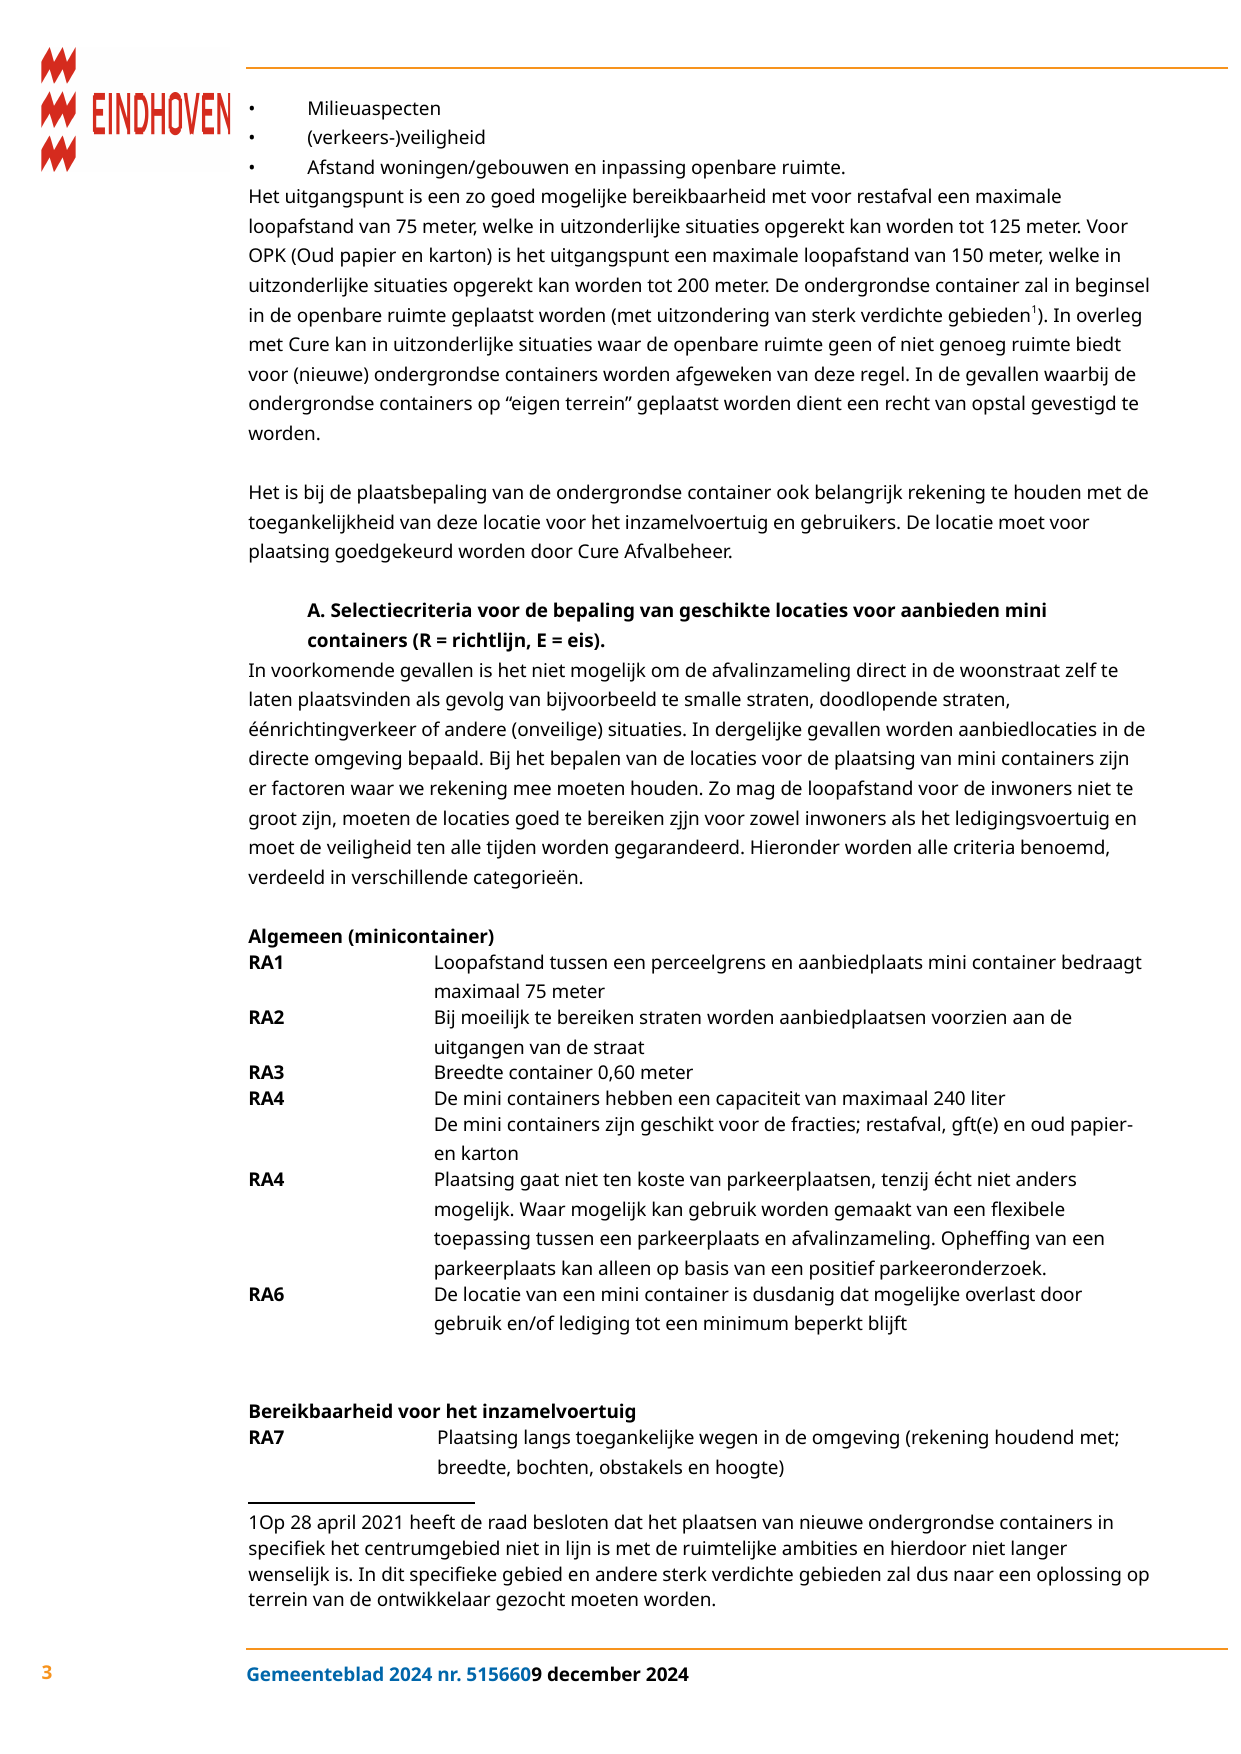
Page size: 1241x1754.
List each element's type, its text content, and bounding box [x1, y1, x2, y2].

list Afstand woningen/gebouwen en inpassing openbare ruimte. [248, 154, 1152, 180]
table_cell RA4 [248, 1085, 433, 1111]
list (verkeers-)veiligheid [248, 124, 1152, 150]
table_cell RA1 [248, 949, 433, 1004]
list A. Selectiecriteria voor de bepaling van geschikte locaties voor aanbieden mini containers (R = richtlijn, E = eis). [248, 598, 1152, 653]
picture [41, 47, 231, 172]
table_cell RA2 [248, 1004, 433, 1059]
table_cell RA6 [248, 1281, 433, 1336]
text Het uitgangspunt is een zo goed mogelijke bereikbaarheid met voor restafval een maximale loopafstand van 75 meter, welke in uitzonderlijke situaties opgerekt kan worden tot 125 meter. Voor OPK (Oud papier en karton) is het uitgangspunt een maximale loopafstand van 150 meter, welke in uitzonderlijke situaties opgerekt kan worden tot 200 meter. De ondergrondse container zal in beginsel in de openbare ruimte geplaatst worden (met uitzondering van sterk verdichte gebieden). In overleg met Cure kan in uitzonderlijke situaties waar de openbare ruimte geen of niet genoeg ruimte biedt voor (nieuwe) ondergrondse containers worden afgeweken van deze regel. In de gevallen waarbij de ondergrondse containers op “eigen terrein” geplaatst worden dient een recht van opstal gevestigd te worden. [248, 183, 1152, 446]
text Op 28 april 2021 heeft de raad besloten dat het plaatsen van nieuwe ondergrondse containers in specifiek het centrumgebied niet in lijn is met de ruimtelijke ambities en hierdoor niet langer wenselijk is. In dit specifieke gebied en andere sterk verdichte gebieden zal dus naar een oplossing op terrein van de ontwikkelaar gezocht moeten worden. [248, 1509, 1152, 1612]
table_cell De locatie van een mini container is dusdanig dat mogelijke overlast door gebruik en/of lediging tot een minimum beperkt blijft [434, 1281, 1152, 1336]
table_cell Loopafstand tussen een perceelgrens en aanbiedplaats mini container bedraagt maximaal 75 meter [434, 949, 1152, 1004]
table_cell RA7 [248, 1424, 437, 1480]
table_cell Plaatsing langs toegankelijke wegen in de omgeving (rekening houdend met; breedte, bochten, obstakels en hoogte) [437, 1424, 1152, 1480]
table_cell Bij moeilijk te bereiken straten worden aanbiedplaatsen voorzien aan de uitgangen van de straat [434, 1004, 1152, 1059]
table_header Algemeen (minicontainer) [248, 923, 1152, 949]
table_header Bereikbaarheid voor het inzamelvoertuig [248, 1399, 1152, 1424]
table_cell RA3 [248, 1060, 433, 1085]
list Milieuaspecten [248, 95, 1152, 121]
text Het is bij de plaatsbepaling van de ondergrondse container ook belangrijk rekening te houden met de toegankelijkheid van deze locatie voor het inzamelvoertuig en gebruikers. De locatie moet voor plaatsing goedgekeurd worden door Cure Afvalbeheer. [248, 479, 1152, 564]
table_cell De mini containers zijn geschikt voor de fracties; restafval, gft(e) en oud papier- en karton [434, 1111, 1152, 1166]
table_cell RA4 [248, 1166, 433, 1281]
table_cell Breedte container 0,60 meter [434, 1060, 1152, 1085]
text In voorkomende gevallen is het niet mogelijk om de afvalinzameling direct in de woonstraat zelf te laten plaatsvinden als gevolg van bijvoorbeeld te smalle straten, doodlopende straten, éénrichtingverkeer of andere (onveilige) situaties. In dergelijke gevallen worden aanbiedlocaties in de directe omgeving bepaald. Bij het bepalen van de locaties voor de plaatsing van mini containers zijn er factoren waar we rekening mee moeten houden. Zo mag de loopafstand voor de inwoners niet te groot zijn, moeten de locaties goed te bereiken zjjn voor zowel inwoners als het ledigingsvoertuig en moet de veiligheid ten alle tijden worden gegarandeerd. Hieronder worden alle criteria benoemd, verdeeld in verschillende categorieën. [248, 657, 1152, 890]
table_cell [248, 1111, 433, 1166]
table_cell Plaatsing gaat niet ten koste van parkeerplaatsen, tenzij écht niet anders mogelijk. Waar mogelijk kan gebruik worden gemaakt van een flexibele toepassing tussen een parkeerplaats en afvalinzameling. Opheffing van een parkeerplaats kan alleen op basis van een positief parkeeronderzoek. [434, 1166, 1152, 1281]
table_cell De mini containers hebben een capaciteit van maximaal 240 liter [434, 1085, 1152, 1111]
